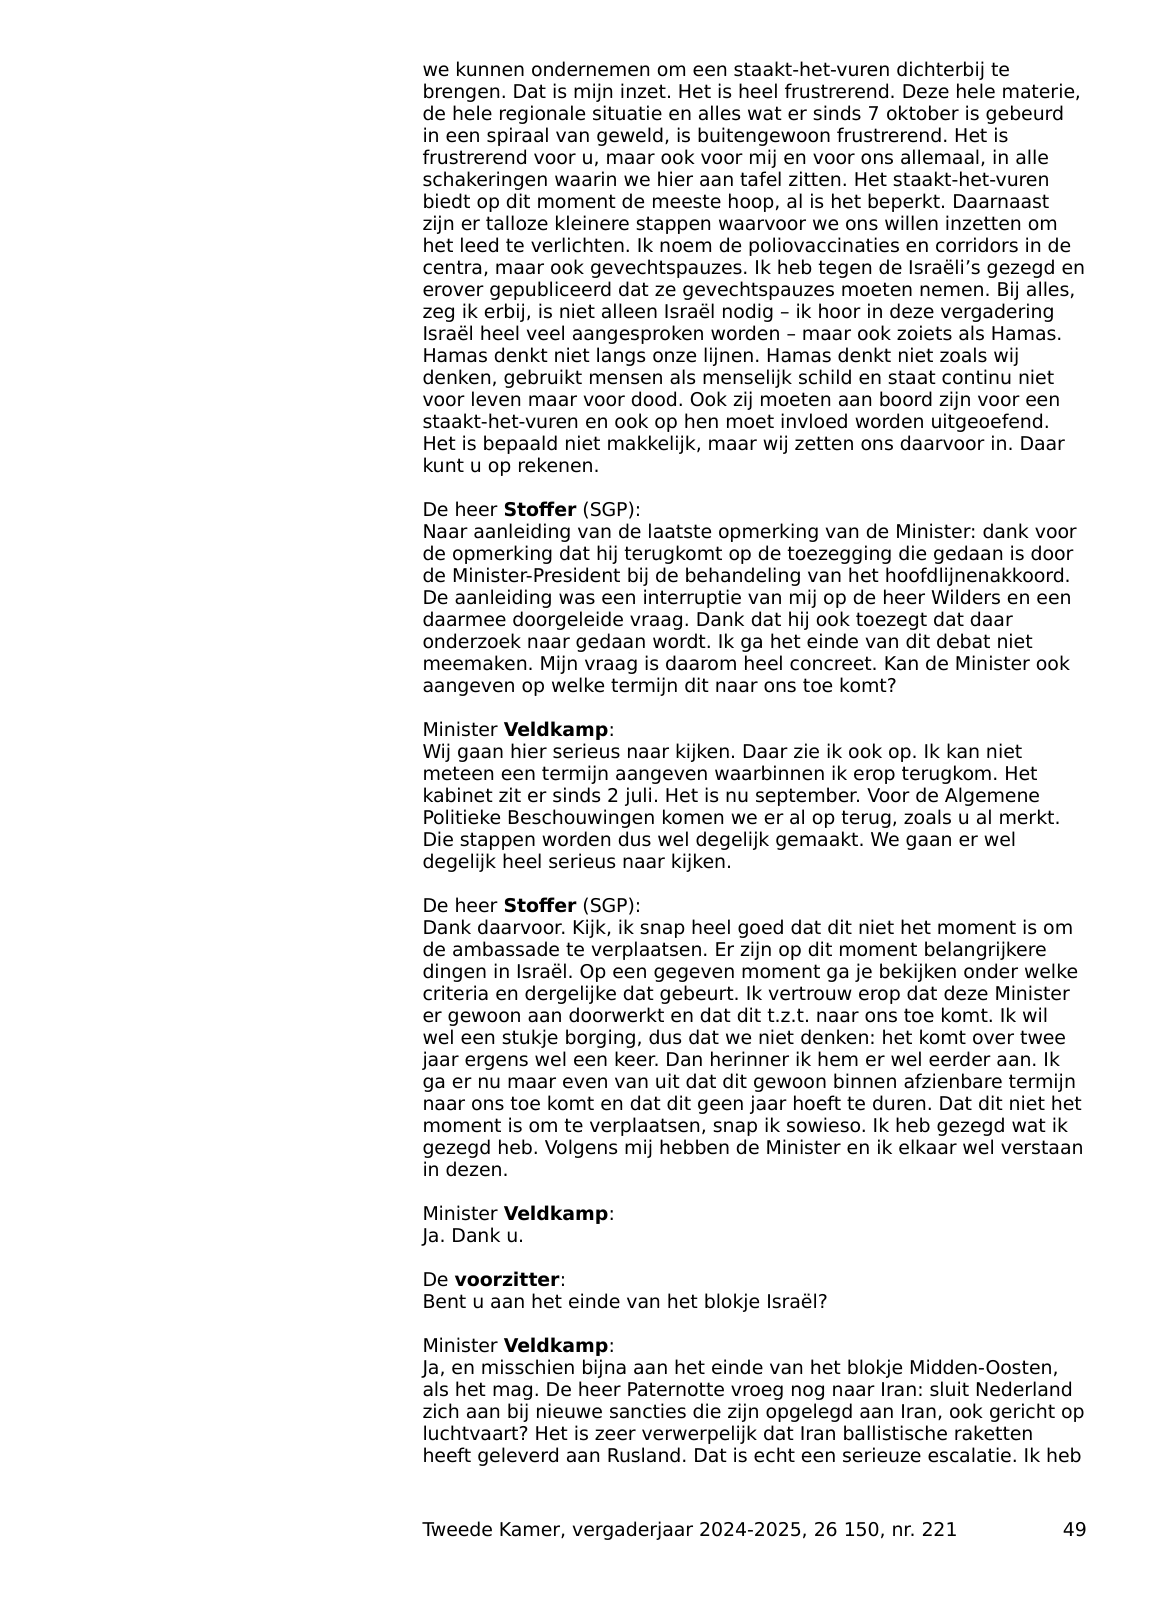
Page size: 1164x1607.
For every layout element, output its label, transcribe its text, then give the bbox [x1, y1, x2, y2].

text Bent u aan het einde van het blokje Israël? [422, 1291, 1087, 1313]
text Dank daarvoor. Kijk, ik snap heel goed dat dit niet het moment is om de ambassade te verplaatsen. Er zijn op dit moment belangrijkere dingen in Israël. Op een gegeven moment ga je bekijken onder welke criteria en dergelijke dat gebeurt. Ik vertrouw erop dat deze Minister er gewoon aan doorwerkt en dat dit t.z.t. naar ons toe komt. Ik wil wel een stukje borging, dus dat we niet denken: het komt over twee jaar ergens wel een keer. Dan herinner ik hem er wel eerder aan. Ik ga er nu maar even van uit dat dit gewoon binnen afzienbare termijn naar ons toe komt en dat dit geen jaar hoeft te duren. Dat dit niet het moment is om te verplaatsen, snap ik sowieso. Ik heb gezegd wat ik gezegd heb. Volgens mij hebben de Minister en ik elkaar wel verstaan in dezen. [422, 917, 1087, 1181]
text De voorzitter: [422, 1269, 1087, 1291]
text De heer Stoffer (SGP): [422, 895, 1087, 917]
text Ja, en misschien bijna aan het einde van het blokje Midden-Oosten, als het mag. De heer Paternotte vroeg nog naar Iran: sluit Nederland zich aan bij nieuwe sancties die zijn opgelegd aan Iran, ook gericht op luchtvaart? Het is zeer verwerpelijk dat Iran ballistische raketten heeft geleverd aan Rusland. Dat is echt een serieuze escalatie. Ik heb [422, 1357, 1087, 1467]
text De heer Stoffer (SGP): [422, 499, 1087, 521]
text Minister Veldkamp: [422, 1335, 1087, 1357]
text Minister Veldkamp: [422, 1203, 1087, 1225]
text we kunnen ondernemen om een staakt-het-vuren dichterbij te brengen. Dat is mijn inzet. Het is heel frustrerend. Deze hele materie, de hele regionale situatie en alles wat er sinds 7 oktober is gebeurd in een spiraal van geweld, is buitengewoon frustrerend. Het is frustrerend voor u, maar ook voor mij en voor ons allemaal, in alle schakeringen waarin we hier aan tafel zitten. Het staakt-het-vuren biedt op dit moment de meeste hoop, al is het beperkt. Daarnaast zijn er talloze kleinere stappen waarvoor we ons willen inzetten om het leed te verlichten. Ik noem de poliovaccinaties en corridors in de centra, maar ook gevechtspauzes. Ik heb tegen de Israëli’s gezegd en erover gepubliceerd dat ze gevechtspauzes moeten nemen. Bij alles, zeg ik erbij, is niet alleen Israël nodig – ik hoor in deze vergadering Israël heel veel aangesproken worden – maar ook zoiets als Hamas. Hamas denkt niet langs onze lijnen. Hamas denkt niet zoals wij denken, gebruikt mensen als menselijk schild en staat continu niet voor leven maar voor dood. Ook zij moeten aan boord zijn voor een staakt-het-vuren en ook op hen moet invloed worden uitgeoefend. Het is bepaald niet makkelijk, maar wij zetten ons daarvoor in. Daar kunt u op rekenen. [422, 59, 1087, 477]
text Minister Veldkamp: [422, 719, 1087, 741]
text Ja. Dank u. [422, 1225, 1087, 1247]
text Wij gaan hier serieus naar kijken. Daar zie ik ook op. Ik kan niet meteen een termijn aangeven waarbinnen ik erop terugkom. Het kabinet zit er sinds 2 juli. Het is nu september. Voor de Algemene Politieke Beschouwingen komen we er al op terug, zoals u al merkt. Die stappen worden dus wel degelijk gemaakt. We gaan er wel degelijk heel serieus naar kijken. [422, 741, 1087, 873]
text Naar aanleiding van de laatste opmerking van de Minister: dank voor de opmerking dat hij terugkomt op de toezegging die gedaan is door de Minister-President bij de behandeling van het hoofdlijnenakkoord. De aanleiding was een interruptie van mij op de heer Wilders en een daarmee doorgeleide vraag. Dank dat hij ook toezegt dat daar onderzoek naar gedaan wordt. Ik ga het einde van dit debat niet meemaken. Mijn vraag is daarom heel concreet. Kan de Minister ook aangeven op welke termijn dit naar ons toe komt? [422, 521, 1087, 697]
